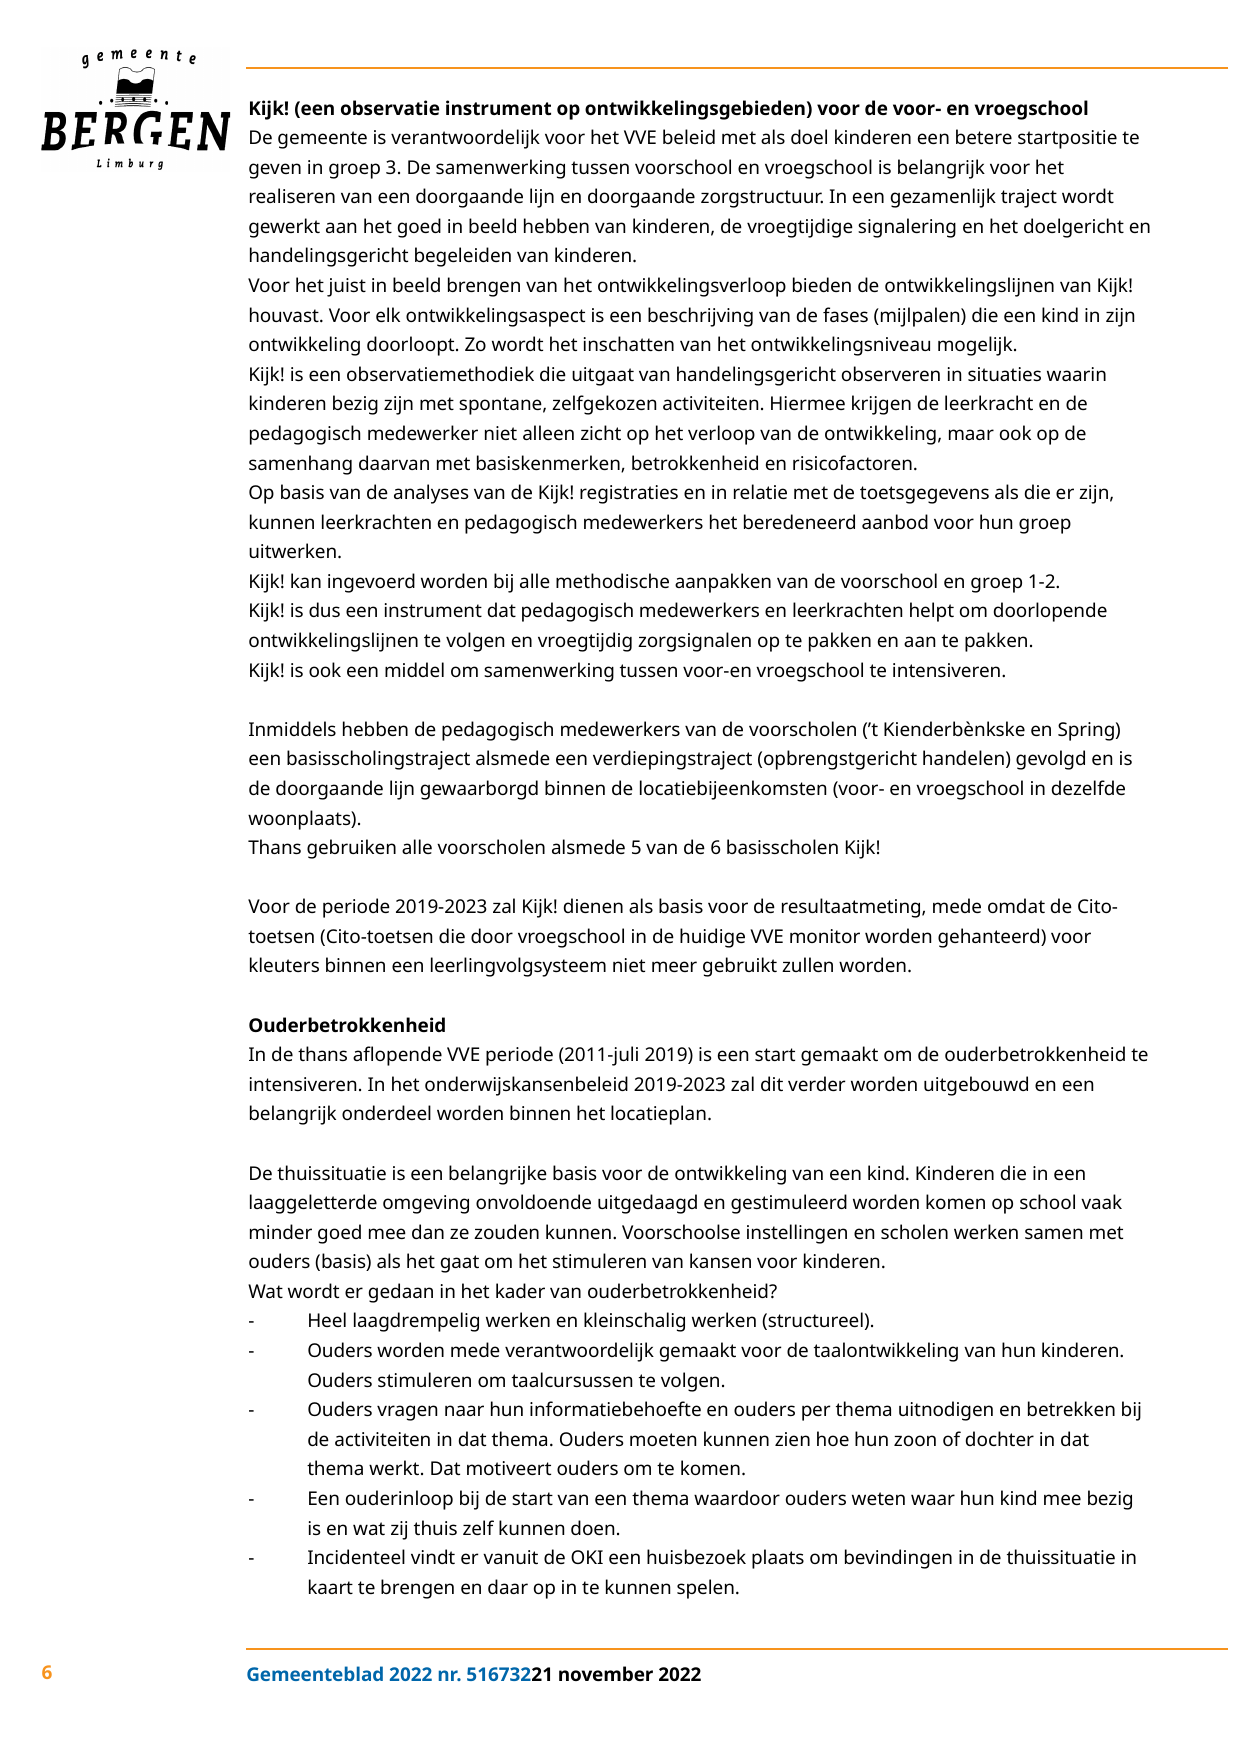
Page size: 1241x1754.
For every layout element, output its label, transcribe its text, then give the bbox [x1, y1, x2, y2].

text De gemeente is verantwoordelijk voor het VVE beleid met als doel kinderen een betere startpositie te geven in groep 3. De samenwerking tussen voorschool en vroegschool is belangrijk voor het realiseren van een doorgaande lijn en doorgaande zorgstructuur. In een gezamenlijk traject wordt gewerkt aan het goed in beeld hebben van kinderen, de vroegtijdige signalering en het doelgericht en handelingsgericht begeleiden van kinderen. [248, 124, 1152, 268]
text De thuissituatie is een belangrijke basis voor de ontwikkeling van een kind. Kinderen die in een laaggeletterde omgeving onvoldoende uitgedaagd en gestimuleerd worden komen op school vaak minder goed mee dan ze zouden kunnen. Voorschoolse instellingen en scholen werken samen met ouders (basis) als het gaat om het stimuleren van kansen voor kinderen. [248, 1160, 1152, 1274]
list Een ouderinloop bij de start van een thema waardoor ouders weten waar hun kind mee bezig is en wat zij thuis zelf kunnen doen. [248, 1485, 1152, 1541]
text In de thans aflopende VVE periode (2011-juli 2019) is een start gemaakt om de ouderbetrokkenheid te intensiveren. In het onderwijskansenbeleid 2019-2023 zal dit verder worden uitgebouwd en een belangrijk onderdeel worden binnen het locatieplan. [248, 1041, 1152, 1126]
text Op basis van de analyses van de Kijk! registraties en in relatie met de toetsgegevens als die er zijn, kunnen leerkrachten en pedagogisch medewerkers het beredeneerd aanbod voor hun groep uitwerken. [248, 479, 1152, 564]
text Ouderbetrokkenheid [248, 1012, 1152, 1038]
text Kijk! is een observatiemethodiek die uitgaat van handelingsgericht observeren in situaties waarin kinderen bezig zijn met spontane, zelfgekozen activiteiten. Hiermee krijgen de leerkracht en de pedagogisch medewerker niet alleen zicht op het verloop van de ontwikkeling, maar ook op de samenhang daarvan met basiskenmerken, betrokkenheid en risicofactoren. [248, 361, 1152, 476]
text Voor de periode 2019-2023 zal Kijk! dienen als basis voor de resultaatmeting, mede omdat de Cito-toetsen (Cito-toetsen die door vroegschool in de huidige VVE monitor worden gehanteerd) voor kleuters binnen een leerlingvolgsysteem niet meer gebruikt zullen worden. [248, 893, 1152, 978]
text Wat wordt er gedaan in het kader van ouderbetrokkenheid? [248, 1278, 1152, 1304]
text Thans gebruiken alle voorscholen alsmede 5 van de 6 basisscholen Kijk! [248, 834, 1152, 860]
list Ouders vragen naar hun informatiebehoefte en ouders per thema uitnodigen en betrekken bij de activiteiten in dat thema. Ouders moeten kunnen zien hoe hun zoon of dochter in dat thema werkt. Dat motiveert ouders om te komen. [248, 1396, 1152, 1481]
list Heel laagdrempelig werken en kleinschalig werken (structureel). [248, 1308, 1152, 1333]
text Kijk! is dus een instrument dat pedagogisch medewerkers en leerkrachten helpt om doorlopende ontwikkelingslijnen te volgen en vroegtijdig zorgsignalen op te pakken en aan te pakken. [248, 598, 1152, 653]
text Kijk! is ook een middel om samenwerking tussen voor-en vroegschool te intensiveren. [248, 657, 1152, 683]
picture [41, 47, 231, 172]
text Voor het juist in beeld brengen van het ontwikkelingsverloop bieden de ontwikkelingslijnen van Kijk! houvast. Voor elk ontwikkelingsaspect is een beschrijving van de fases (mijlpalen) die een kind in zijn ontwikkeling doorloopt. Zo wordt het inschatten van het ontwikkelingsniveau mogelijk. [248, 272, 1152, 357]
text Inmiddels hebben de pedagogisch medewerkers van de voorscholen (’t Kienderbènkske en Spring) een basisscholingstraject alsmede een verdiepingstraject (opbrengstgericht handelen) gevolgd en is de doorgaande lijn gewaarborgd binnen de locatiebijeenkomsten (voor- en vroegschool in dezelfde woonplaats). [248, 716, 1152, 831]
text Kijk! kan ingevoerd worden bij alle methodische aanpakken van de voorschool en groep 1-2. [248, 568, 1152, 594]
list Ouders worden mede verantwoordelijk gemaakt voor de taalontwikkeling van hun kinderen. Ouders stimuleren om taalcursussen te volgen. [248, 1337, 1152, 1393]
text Kijk! (een observatie instrument op ontwikkelingsgebieden) voor de voor- en vroegschool [248, 95, 1152, 121]
list Incidenteel vindt er vanuit de OKI een huisbezoek plaats om bevindingen in de thuissituatie in kaart te brengen en daar op in te kunnen spelen. [248, 1544, 1152, 1600]
